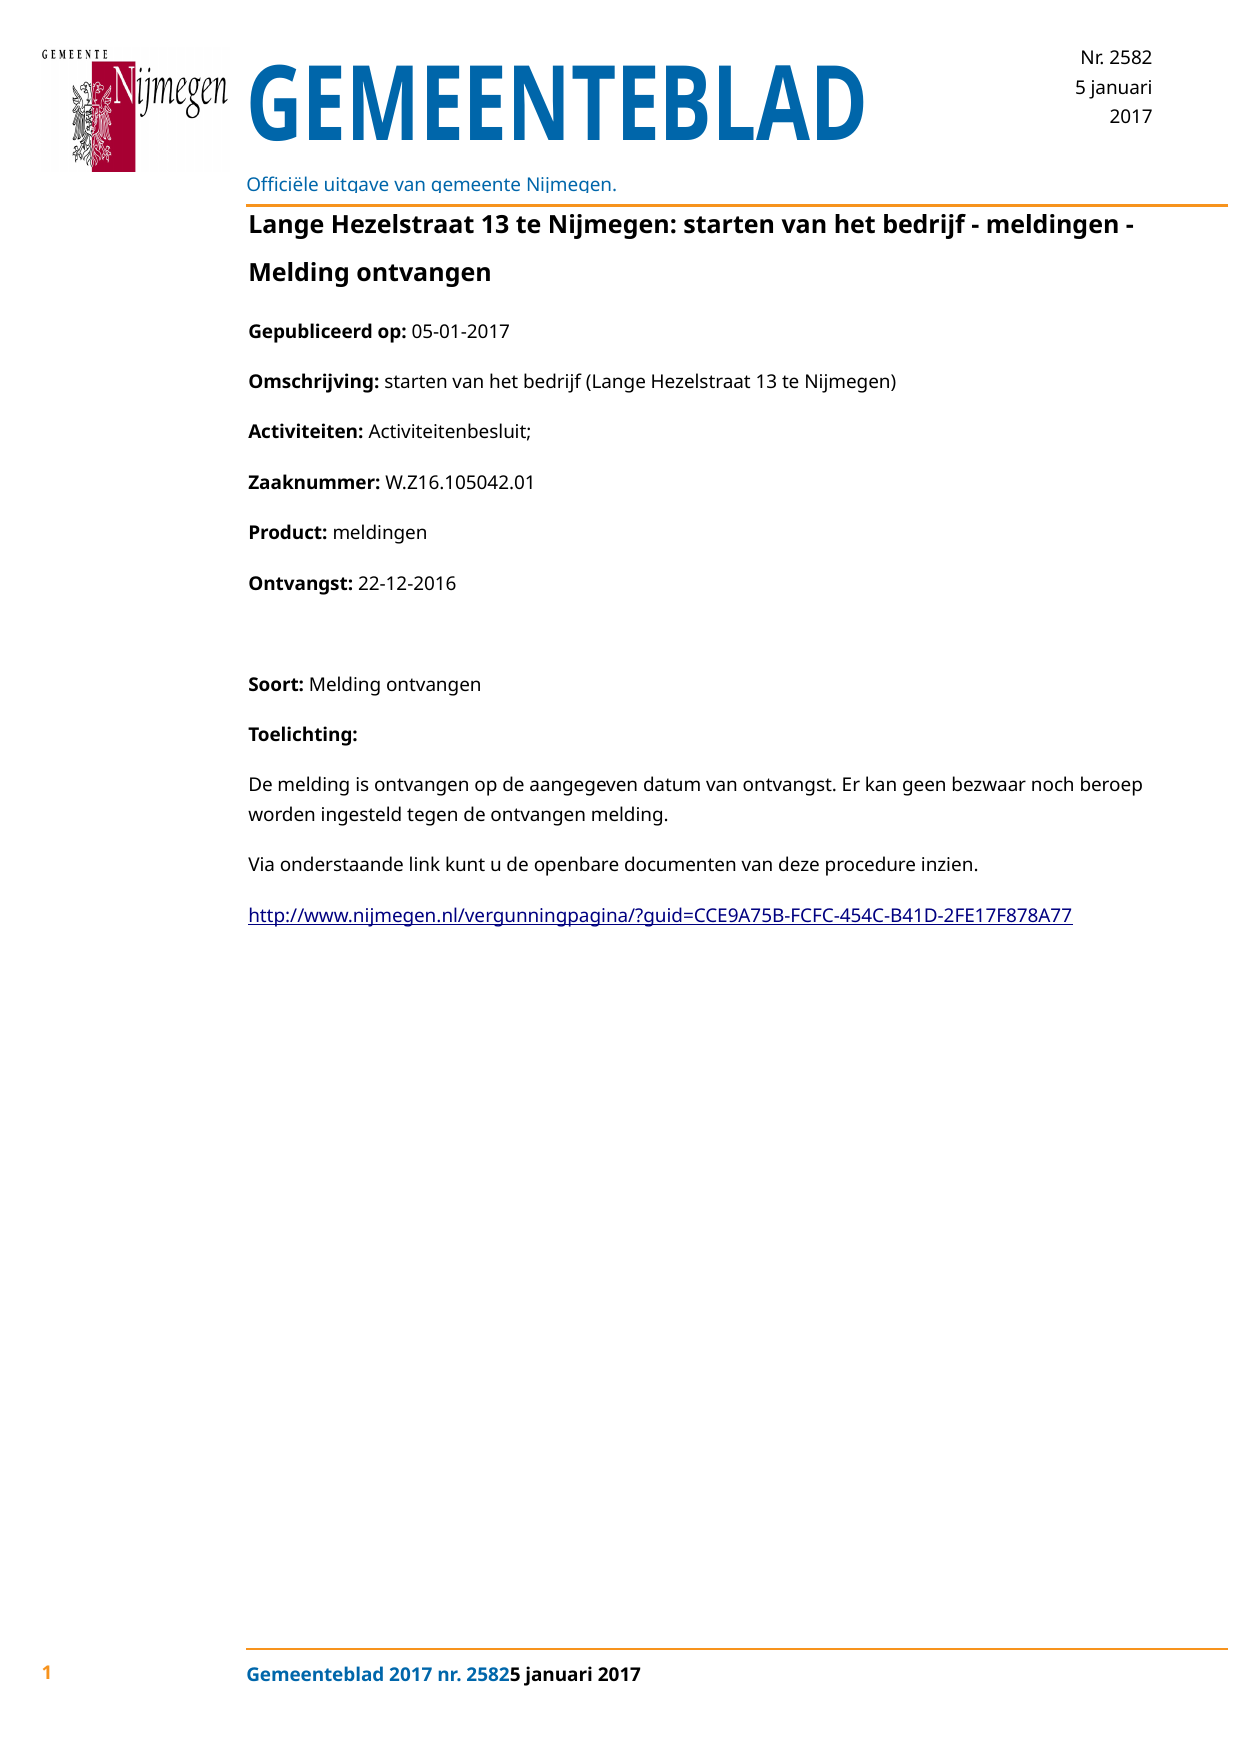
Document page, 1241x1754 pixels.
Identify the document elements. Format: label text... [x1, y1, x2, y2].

text Activiteiten: Activiteitenbesluit; [248, 419, 1152, 444]
text Ontvangst: 22-12-2016 [248, 570, 1152, 596]
text Omschrijving: starten van het bedrijf (Lange Hezelstraat 13 te Nijmegen) [248, 368, 1152, 394]
picture [41, 47, 231, 172]
text Product: meldingen [248, 519, 1152, 545]
text Soort: Melding ontvangen [248, 671, 1152, 697]
text Toelichting: [248, 721, 1152, 747]
text Via onderstaande link kunt u de openbare documenten van deze procedure inzien. [248, 852, 1152, 877]
text Lange Hezelstraat 13 te Nijmegen: starten van het bedrijf - meldingen - Melding ontvangen [248, 207, 1152, 288]
text http://www.nijmegen.nl/vergunningpagina/?guid=CCE9A75B-FCFC-454C-B41D-2FE17F878A77 [248, 902, 1152, 928]
text Zaaknummer: W.Z16.105042.01 [248, 469, 1152, 495]
text De melding is ontvangen op de aangegeven datum van ontvangst. Er kan geen bezwaar noch beroep worden ingesteld tegen de ontvangen melding. [248, 772, 1152, 827]
text Gepubliceerd op: 05-01-2017 [248, 318, 1152, 344]
